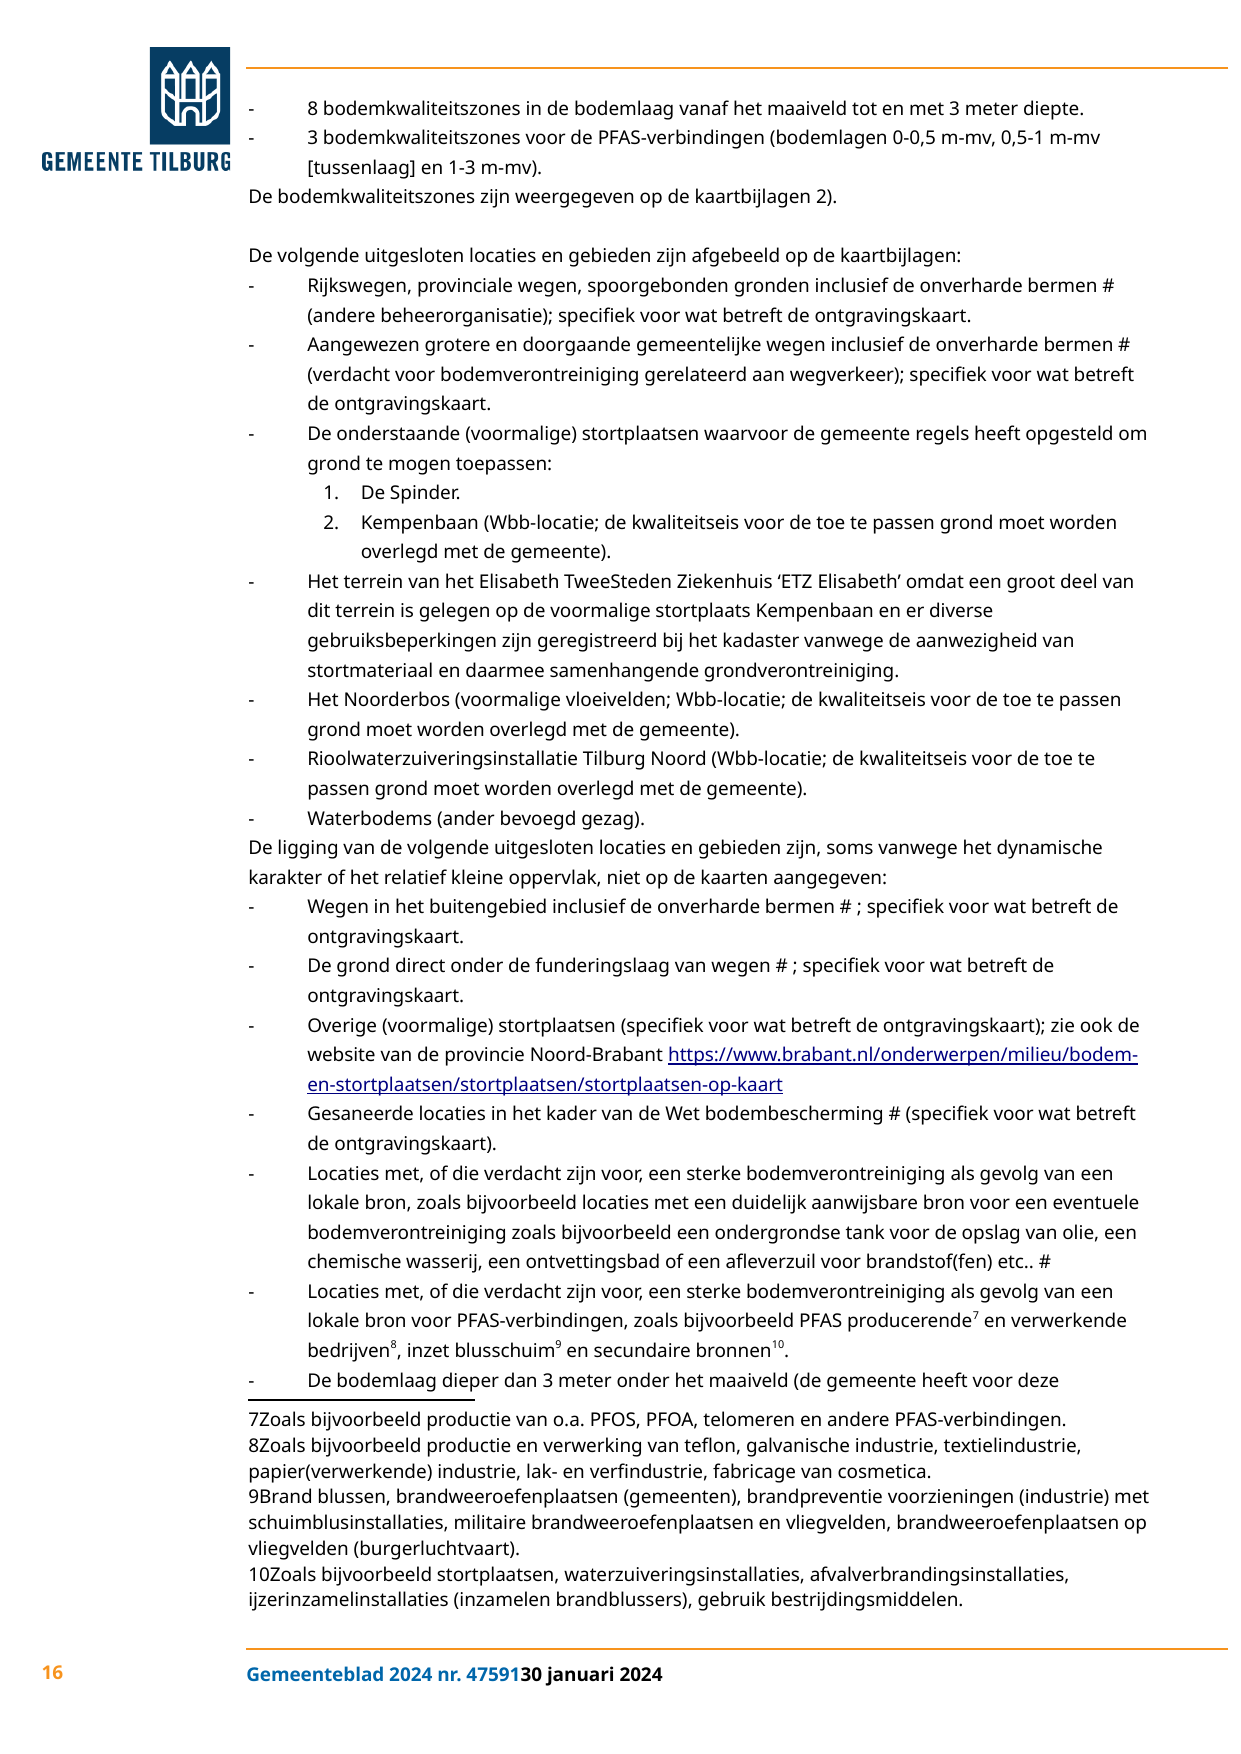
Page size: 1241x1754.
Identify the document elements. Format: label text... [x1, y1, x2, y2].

list Aangewezen grotere en doorgaande gemeentelijke wegen inclusief de onverharde bermen # (verdacht voor bodemverontreiniging gerelateerd aan wegverkeer); specifiek voor wat betreft de ontgravingskaart. [248, 331, 1152, 416]
list De onderstaande (voormalige) stortplaatsen waarvoor de gemeente regels heeft opgesteld om grond te mogen toepassen: [248, 420, 1152, 476]
text De volgende uitgesloten locaties en gebieden zijn afgebeeld op de kaartbijlagen: [248, 243, 1152, 268]
list Het Noorderbos (voormalige vloeivelden; Wbb-locatie; de kwaliteitseis voor de toe te passen grond moet worden overlegd met de gemeente). [248, 686, 1152, 742]
list Locaties met, of die verdacht zijn voor, een sterke bodemverontreiniging als gevolg van een lokale bron, zoals bijvoorbeeld locaties met een duidelijk aanwijsbare bron voor een eventuele bodemverontreiniging zoals bijvoorbeeld een ondergrondse tank voor de opslag van olie, een chemische wasserij, een ontvettingsbad of een afleverzuil voor brandstof(fen) etc.. # [248, 1160, 1152, 1274]
list 8 bodemkwaliteitszones in de bodemlaag vanaf het maaiveld tot en met 3 meter diepte. [248, 95, 1152, 121]
list Zoals bijvoorbeeld productie van o.a. PFOS, PFOA, telomeren en andere PFAS-verbindingen. [248, 1406, 1152, 1432]
list Zoals bijvoorbeeld stortplaatsen, waterzuiveringsinstallaties, afvalverbrandingsinstallaties, ijzerinzamelinstallaties (inzamelen brandblussers), gebruik bestrijdingsmiddelen. [248, 1561, 1152, 1612]
list Zoals bijvoorbeeld productie en verwerking van teflon, galvanische industrie, textielindustrie, papier(verwerkende) industrie, lak- en verfindustrie, fabricage van cosmetica. [248, 1432, 1152, 1483]
text De ligging van de volgende uitgesloten locaties en gebieden zijn, soms vanwege het dynamische karakter of het relatief kleine oppervlak, niet op de kaarten aangegeven: [248, 834, 1152, 890]
list Brand blussen, brandweeroefenplaatsen (gemeenten), brandpreventie voorzieningen (industrie) met schuimblusinstallaties, militaire brandweeroefenplaatsen en vliegvelden, brandweeroefenplaatsen op vliegvelden (burgerluchtvaart). [248, 1483, 1152, 1561]
list Kempenbaan (Wbb-locatie; de kwaliteitseis voor de toe te passen grond moet worden overlegd met de gemeente). [323, 509, 1152, 564]
list Overige (voormalige) stortplaatsen (specifiek voor wat betreft de ontgravingskaart); zie ook de website van de provincie Noord-Brabant https://www.brabant.nl/onderwerpen/milieu/bodem-en-stortplaatsen/stortplaatsen/stortplaatsen-op-kaart [248, 1012, 1152, 1097]
list De Spinder. [323, 479, 1152, 505]
list Rijkswegen, provinciale wegen, spoorgebonden gronden inclusief de onverharde bermen # (andere beheerorganisatie); specifiek voor wat betreft de ontgravingskaart. [248, 272, 1152, 328]
list Waterbodems (ander bevoegd gezag). [248, 805, 1152, 831]
list De grond direct onder de funderingslaag van wegen # ; specifiek voor wat betreft de ontgravingskaart. [248, 953, 1152, 1008]
list Locaties met, of die verdacht zijn voor, een sterke bodemverontreiniging als gevolg van een lokale bron voor PFAS-verbindingen, zoals bijvoorbeeld PFAS producerende en verwerkende bedrijven, inzet blusschuim en secundaire bronnen. [248, 1278, 1152, 1363]
list Wegen in het buitengebied inclusief de onverharde bermen # ; specifiek voor wat betreft de ontgravingskaart. [248, 893, 1152, 949]
list Rioolwaterzuiveringsinstallatie Tilburg Noord (Wbb-locatie; de kwaliteitseis voor de toe te passen grond moet worden overlegd met de gemeente). [248, 746, 1152, 801]
text De bodemkwaliteitszones zijn weergegeven op de kaartbijlagen 2). [248, 183, 1152, 209]
list Gesaneerde locaties in het kader van de Wet bodembescherming # (specifiek voor wat betreft de ontgravingskaart). [248, 1101, 1152, 1156]
list 3 bodemkwaliteitszones voor de PFAS-verbindingen (bodemlagen 0-0,5 m-mv, 0,5-1 m-mv [tussenlaag] en 1-3 m-mv). [248, 124, 1152, 180]
list Het terrein van het Elisabeth TweeSteden Ziekenhuis ‘ETZ Elisabeth’ omdat een groot deel van dit terrein is gelegen op de voormalige stortplaats Kempenbaan en er diverse gebruiksbeperkingen zijn geregistreerd bij het kadaster vanwege de aanwezigheid van stortmateriaal en daarmee samenhangende grondverontreiniging. [248, 568, 1152, 683]
list De bodemlaag dieper dan 3 meter onder het maaiveld (de gemeente heeft voor deze [248, 1367, 1152, 1393]
picture [41, 47, 231, 172]
